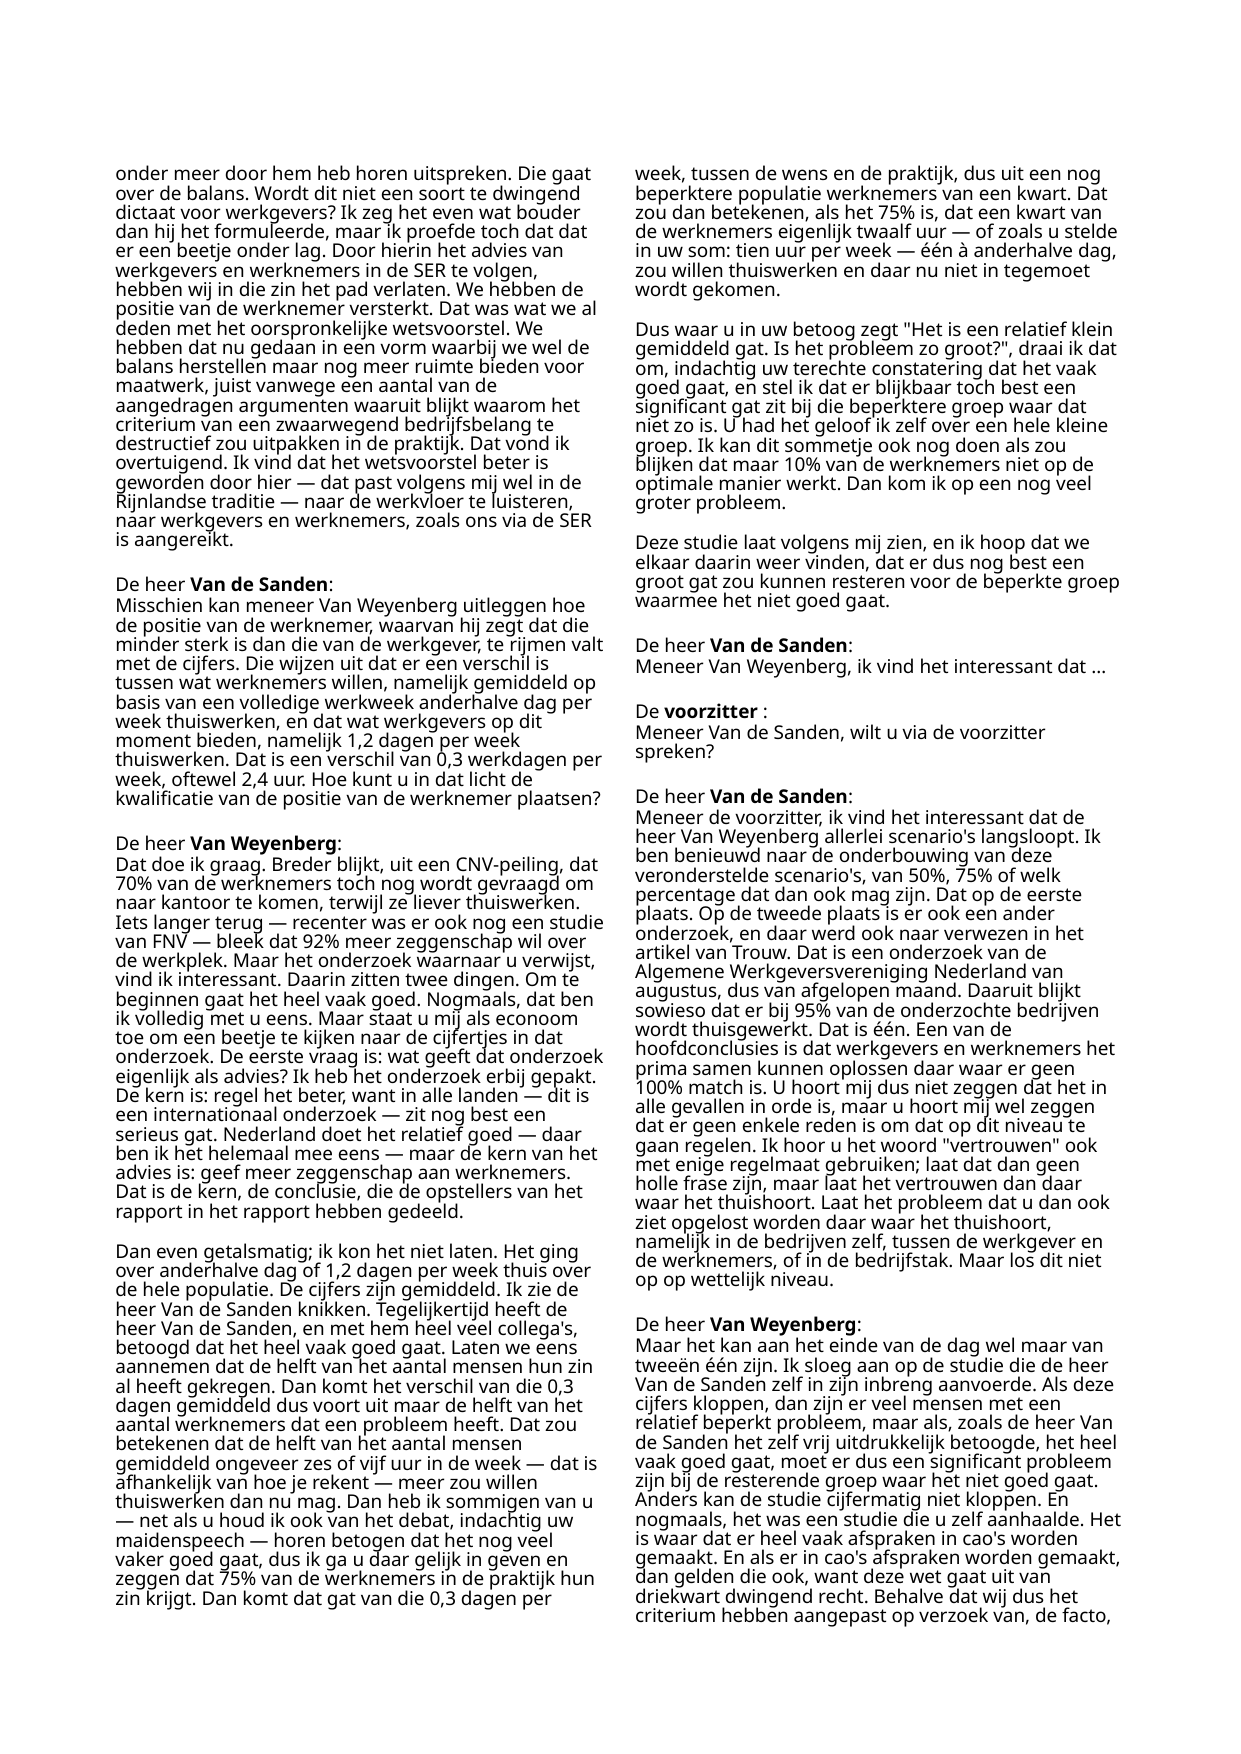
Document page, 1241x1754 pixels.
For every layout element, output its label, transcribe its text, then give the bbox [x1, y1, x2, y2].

text De voorzitter : [635, 698, 1125, 724]
text De heer Van de Sanden: [635, 632, 1125, 658]
text onder meer door hem heb horen uitspreken. Die gaat over de balans. Wordt dit niet een soort te dwingend dictaat voor werkgevers? Ik zeg het even wat bouder dan hij het formuleerde, maar ik proefde toch dat dat er een beetje onder lag. Door hierin het advies van werkgevers en werknemers in de SER te volgen, hebben wij in die zin het pad verlaten. We hebben de positie van de werknemer versterkt. Dat was wat we al deden met het oorspronkelijke wetsvoorstel. We hebben dat nu gedaan in een vorm waarbij we wel de balans herstellen maar nog meer ruimte bieden voor maatwerk, juist vanwege een aantal van de aangedragen argumenten waaruit blijkt waarom het criterium van een zwaarwegend bedrijfsbelang te destructief zou uitpakken in de praktijk. Dat vond ik overtuigend. Ik vind dat het wetsvoorstel beter is geworden door hier — dat past volgens mij wel in de Rijnlandse traditie — naar de werkvloer te luisteren, naar werkgevers en werknemers, zoals ons via de SER is aangereikt. [115, 165, 605, 551]
text De heer Van Weyenberg: [115, 830, 605, 856]
text De heer Van de Sanden: [115, 572, 605, 597]
text Dus waar u in uw betoog zegt "Het is een relatief klein gemiddeld gat. Is het probleem zo groot?", draai ik dat om, indachtig uw terechte constatering dat het vaak goed gaat, en stel ik dat er blijkbaar toch best een significant gat zit bij die beperktere groep waar dat niet zo is. U had het geloof ik zelf over een hele kleine groep. Ik kan dit sommetje ook nog doen als zou blijken dat maar 10% van de werknemers niet op de optimale manier werkt. Dan kom ik op een nog veel groter probleem. [635, 321, 1125, 514]
text De heer Van de Sanden: [635, 783, 1125, 809]
text Meneer Van Weyenberg, ik vind het interessant dat … [635, 658, 1125, 677]
text Maar het kan aan het einde van de dag wel maar van tweeën één zijn. Ik sloeg aan op de studie die de heer Van de Sanden zelf in zijn inbreng aanvoerde. Als deze cijfers kloppen, dan zijn er veel mensen met een relatief beperkt probleem, maar als, zoals de heer Van de Sanden het zelf vrij uitdrukkelijk betoogde, het heel vaak goed gaat, moet er dus een significant probleem zijn bij de resterende groep waar het niet goed gaat. Anders kan de studie cijfermatig niet kloppen. En nogmaals, het was een studie die u zelf aanhaalde. Het is waar dat er heel vaak afspraken in cao's worden gemaakt. En als er in cao's afspraken worden gemaakt, dan gelden die ook, want deze wet gaat uit van driekwart dwingend recht. Behalve dat wij dus het criterium hebben aangepast op verzoek van, de facto, [635, 1337, 1125, 1626]
text De heer Van Weyenberg: [635, 1312, 1125, 1337]
text Misschien kan meneer Van Weyenberg uitleggen hoe de positie van de werknemer, waarvan hij zegt dat die minder sterk is dan die van de werkgever, te rijmen valt met de cijfers. Die wijzen uit dat er een verschil is tussen wat werknemers willen, namelijk gemiddeld op basis van een volledige werkweek anderhalve dag per week thuiswerken, en dat wat werkgevers op dit moment bieden, namelijk 1,2 dagen per week thuiswerken. Dat is een verschil van 0,3 werkdagen per week, oftewel 2,4 uur. Hoe kunt u in dat licht de kwalificatie van de positie van de werknemer plaatsen? [115, 597, 605, 809]
text week, tussen de wens en de praktijk, dus uit een nog beperktere populatie werknemers van een kwart. Dat zou dan betekenen, als het 75% is, dat een kwart van de werknemers eigenlijk twaalf uur — of zoals u stelde in uw som: tien uur per week — één à anderhalve dag, zou willen thuiswerken en daar nu niet in tegemoet wordt gekomen. [635, 165, 1125, 300]
text Dat doe ik graag. Breder blijkt, uit een CNV-peiling, dat 70% van de werknemers toch nog wordt gevraagd om naar kantoor te komen, terwijl ze liever thuiswerken. Iets langer terug — recenter was er ook nog een studie van FNV — bleek dat 92% meer zeggenschap wil over de werkplek. Maar het onderzoek waarnaar u verwijst, vind ik interessant. Daarin zitten twee dingen. Om te beginnen gaat het heel vaak goed. Nogmaals, dat ben ik volledig met u eens. Maar staat u mij als econoom toe om een beetje te kijken naar de cijfertjes in dat onderzoek. De eerste vraag is: wat geeft dat onderzoek eigenlijk als advies? Ik heb het onderzoek erbij gepakt. De kern is: regel het beter, want in alle landen — dit is een internationaal onderzoek — zit nog best een serieus gat. Nederland doet het relatief goed — daar ben ik het helemaal mee eens — maar de kern van het advies is: geef meer zeggenschap aan werknemers. Dat is de kern, de conclusie, die de opstellers van het rapport in het rapport hebben gedeeld. [115, 856, 605, 1222]
text Meneer de voorzitter, ik vind het interessant dat de heer Van Weyenberg allerlei scenario's langsloopt. Ik ben benieuwd naar de onderbouwing van deze veronderstelde scenario's, van 50%, 75% of welk percentage dat dan ook mag zijn. Dat op de eerste plaats. Op de tweede plaats is er ook een ander onderzoek, en daar werd ook naar verwezen in het artikel van Trouw. Dat is een onderzoek van de Algemene Werkgeversvereniging Nederland van augustus, dus van afgelopen maand. Daaruit blijkt sowieso dat er bij 95% van de onderzochte bedrijven wordt thuisgewerkt. Dat is één. Een van de hoofdconclusies is dat werkgevers en werknemers het prima samen kunnen oplossen daar waar er geen 100% match is. U hoort mij dus niet zeggen dat het in alle gevallen in orde is, maar u hoort mij wel zeggen dat er geen enkele reden is om dat op dit niveau te gaan regelen. Ik hoor u het woord "vertrouwen" ook met enige regelmaat gebruiken; laat dat dan geen holle frase zijn, maar laat het vertrouwen dan daar waar het thuishoort. Laat het probleem dat u dan ook ziet opgelost worden daar waar het thuishoort, namelijk in de bedrijven zelf, tussen de werkgever en de werknemers, of in de bedrijfstak. Maar los dit niet op op wettelijk niveau. [635, 809, 1125, 1291]
text Deze studie laat volgens mij zien, en ik hoop dat we elkaar daarin weer vinden, dat er dus nog best een groot gat zou kunnen resteren voor de beperkte groep waarmee het niet goed gaat. [635, 534, 1125, 611]
text Dan even getalsmatig; ik kon het niet laten. Het ging over anderhalve dag of 1,2 dagen per week thuis over de hele populatie. De cijfers zijn gemiddeld. Ik zie de heer Van de Sanden knikken. Tegelijkertijd heeft de heer Van de Sanden, en met hem heel veel collega's, betoogd dat het heel vaak goed gaat. Laten we eens aannemen dat de helft van het aantal mensen hun zin al heeft gekregen. Dan komt het verschil van die 0,3 dagen gemiddeld dus voort uit maar de helft van het aantal werknemers dat een probleem heeft. Dat zou betekenen dat de helft van het aantal mensen gemiddeld ongeveer zes of vijf uur in de week — dat is afhankelijk van hoe je rekent — meer zou willen thuiswerken dan nu mag. Dan heb ik sommigen van u — net als u houd ik ook van het debat, indachtig uw maidenspeech — horen betogen dat het nog veel vaker goed gaat, dus ik ga u daar gelijk in geven en zeggen dat 75% van de werknemers in de praktijk hun zin krijgt. Dan komt dat gat van die 0,3 dagen per [115, 1243, 605, 1609]
text Meneer Van de Sanden, wilt u via de voorzitter spreken? [635, 724, 1125, 762]
